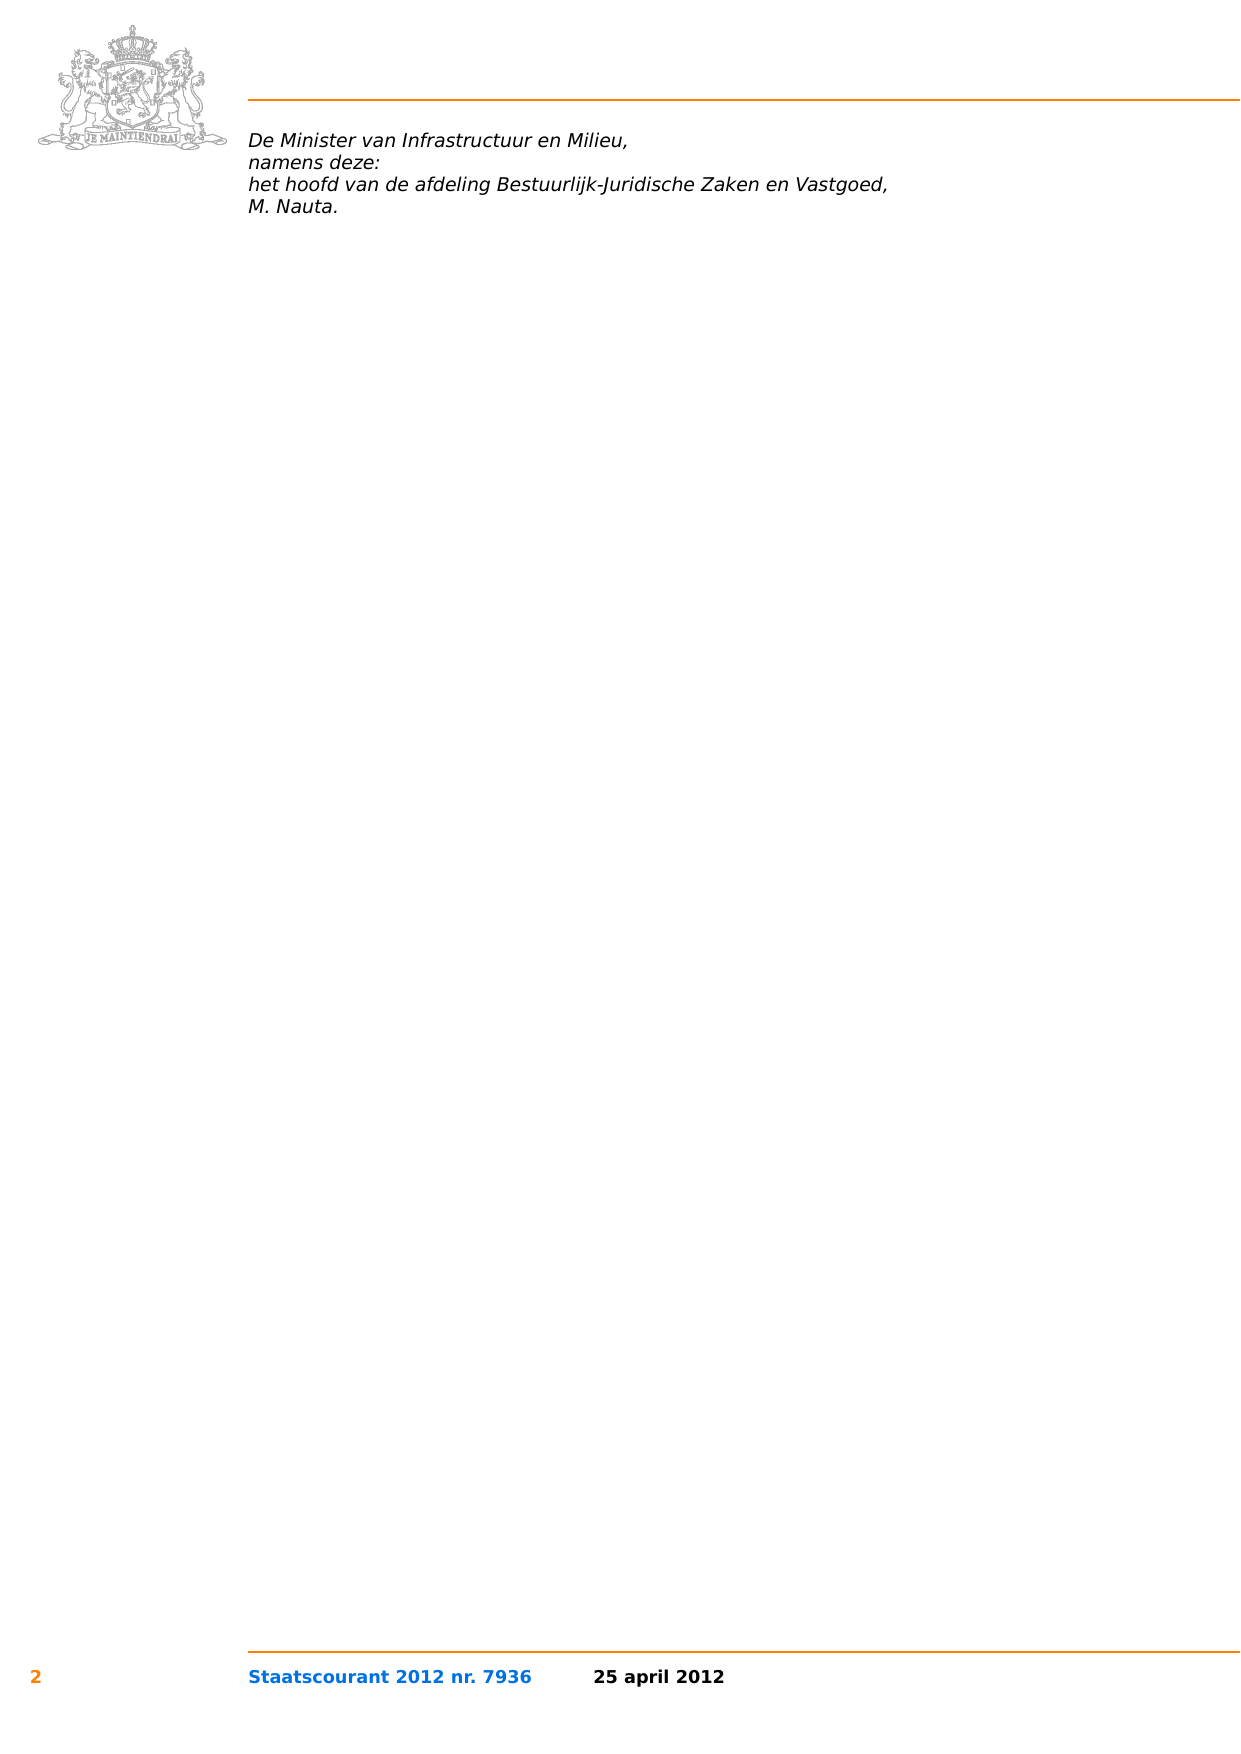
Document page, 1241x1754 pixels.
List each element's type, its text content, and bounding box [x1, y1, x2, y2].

text De Minister van Infrastructuur en Milieu, namens deze: het hoofd van de afdeling Bestuurlijk-Juridische Zaken en Vastgoed, M. Nauta. [248, 130, 1163, 218]
picture [38, 25, 227, 150]
